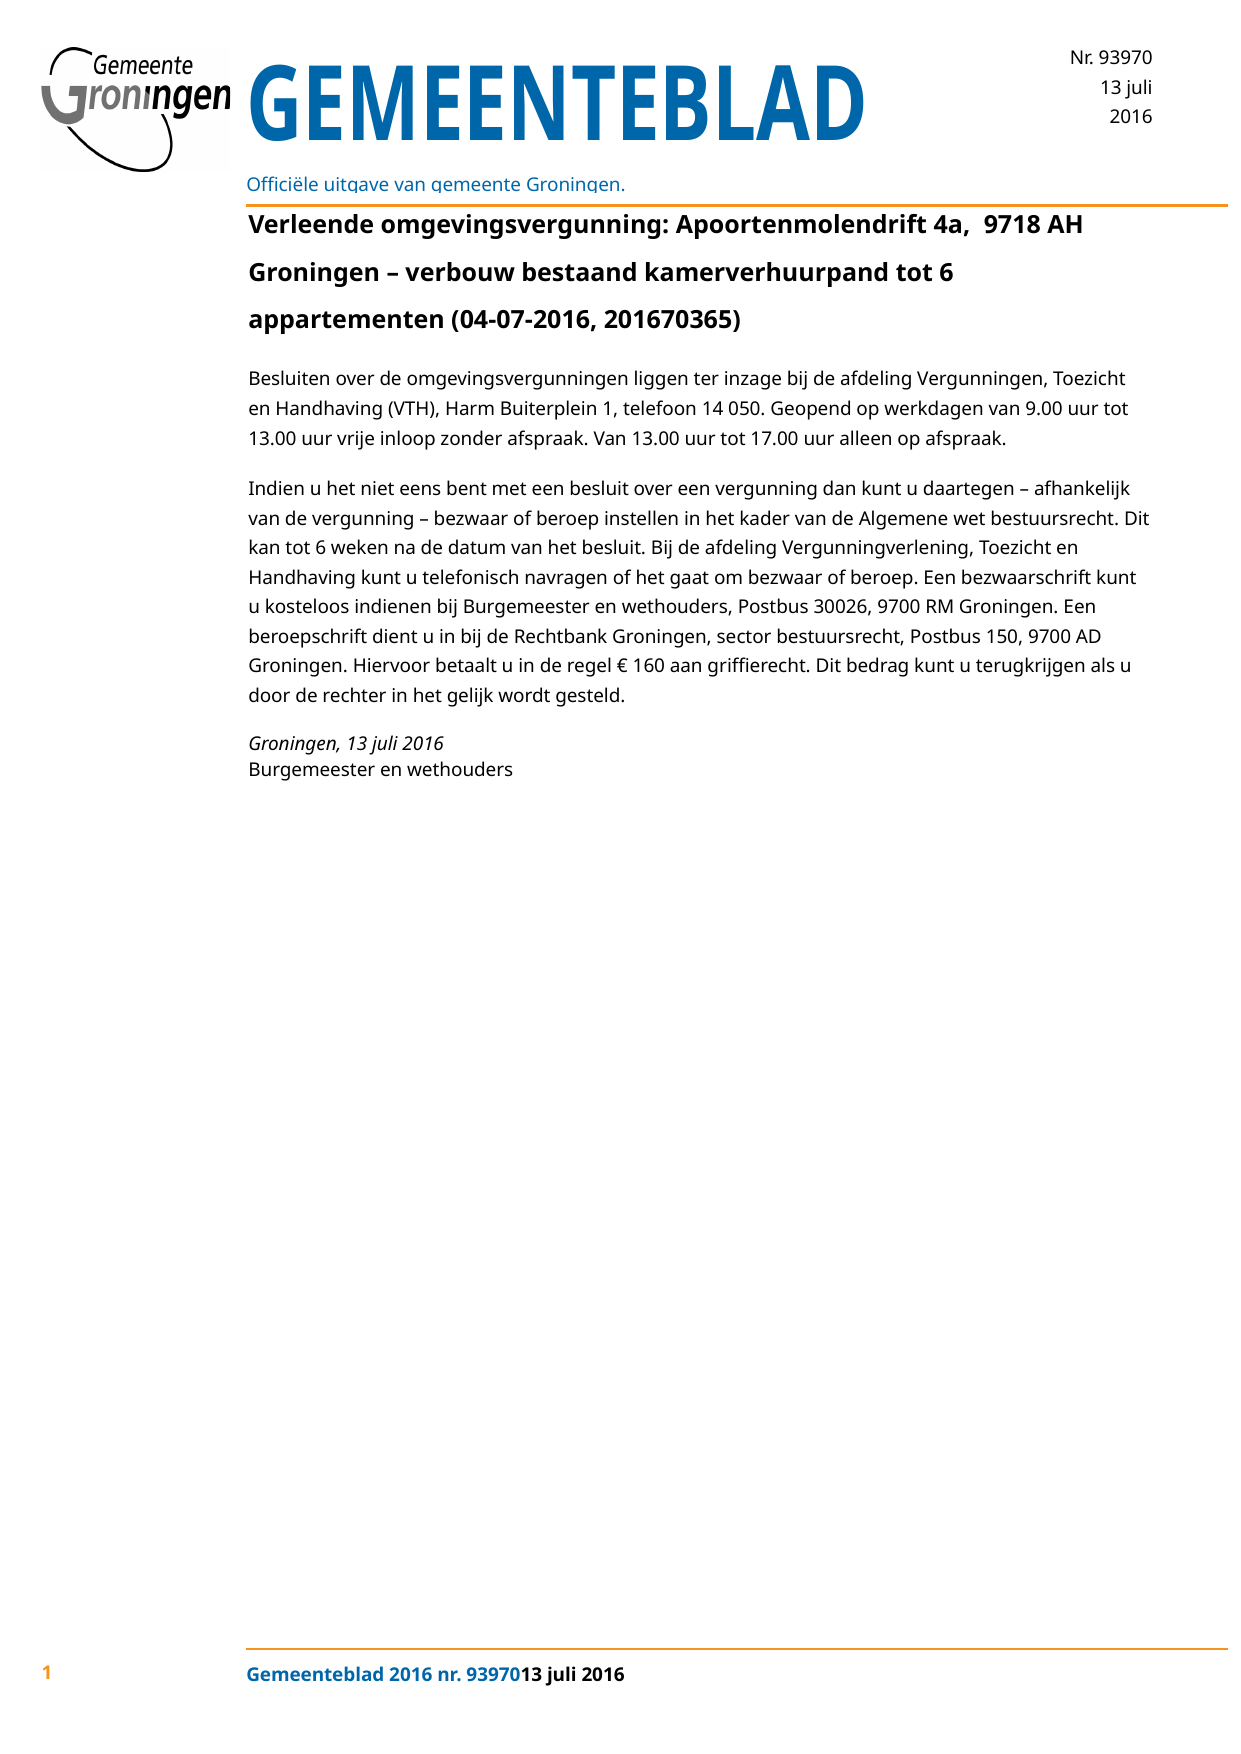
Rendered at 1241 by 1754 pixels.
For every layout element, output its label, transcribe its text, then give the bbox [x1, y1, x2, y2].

text Verleende omgevingsvergunning: Apoortenmolendrift 4a, 9718 AH Groningen – verbouw bestaand kamerverhuurpand tot 6 appartementen (04-07-2016, 201670365) [248, 207, 1152, 336]
text Besluiten over de omgevingsvergunningen liggen ter inzage bij de afdeling Vergunningen, Toezicht en Handhaving (VTH), Harm Buiterplein 1, telefoon 14 050. Geopend op werkdagen van 9.00 uur tot 13.00 uur vrije inloop zonder afspraak. Van 13.00 uur tot 17.00 uur alleen op afspraak. [248, 366, 1152, 450]
text Indien u het niet eens bent met een besluit over een vergunning dan kunt u daartegen – afhankelijk van de vergunning – bezwaar of beroep instellen in het kader van de Algemene wet bestuursrecht. Dit kan tot 6 weken na de datum van het besluit. Bij de afdeling Vergunningverlening, Toezicht en Handhaving kunt u telefonisch navragen of het gaat om bezwaar of beroep. Een bezwaarschrift kunt u kosteloos indienen bij Burgemeester en wethouders, Postbus 30026, 9700 RM Groningen. Een beroepschrift dient u in bij de Rechtbank Groningen, sector bestuursrecht, Postbus 150, 9700 AD Groningen. Hiervoor betaalt u in de regel € 160 aan griffierecht. Dit bedrag kunt u terugkrijgen als u door de rechter in het gelijk wordt gesteld. [248, 475, 1152, 708]
picture [41, 47, 231, 172]
text Burgemeester en wethouders [248, 756, 1152, 781]
text Groningen, 13 juli 2016 [248, 730, 1152, 756]
